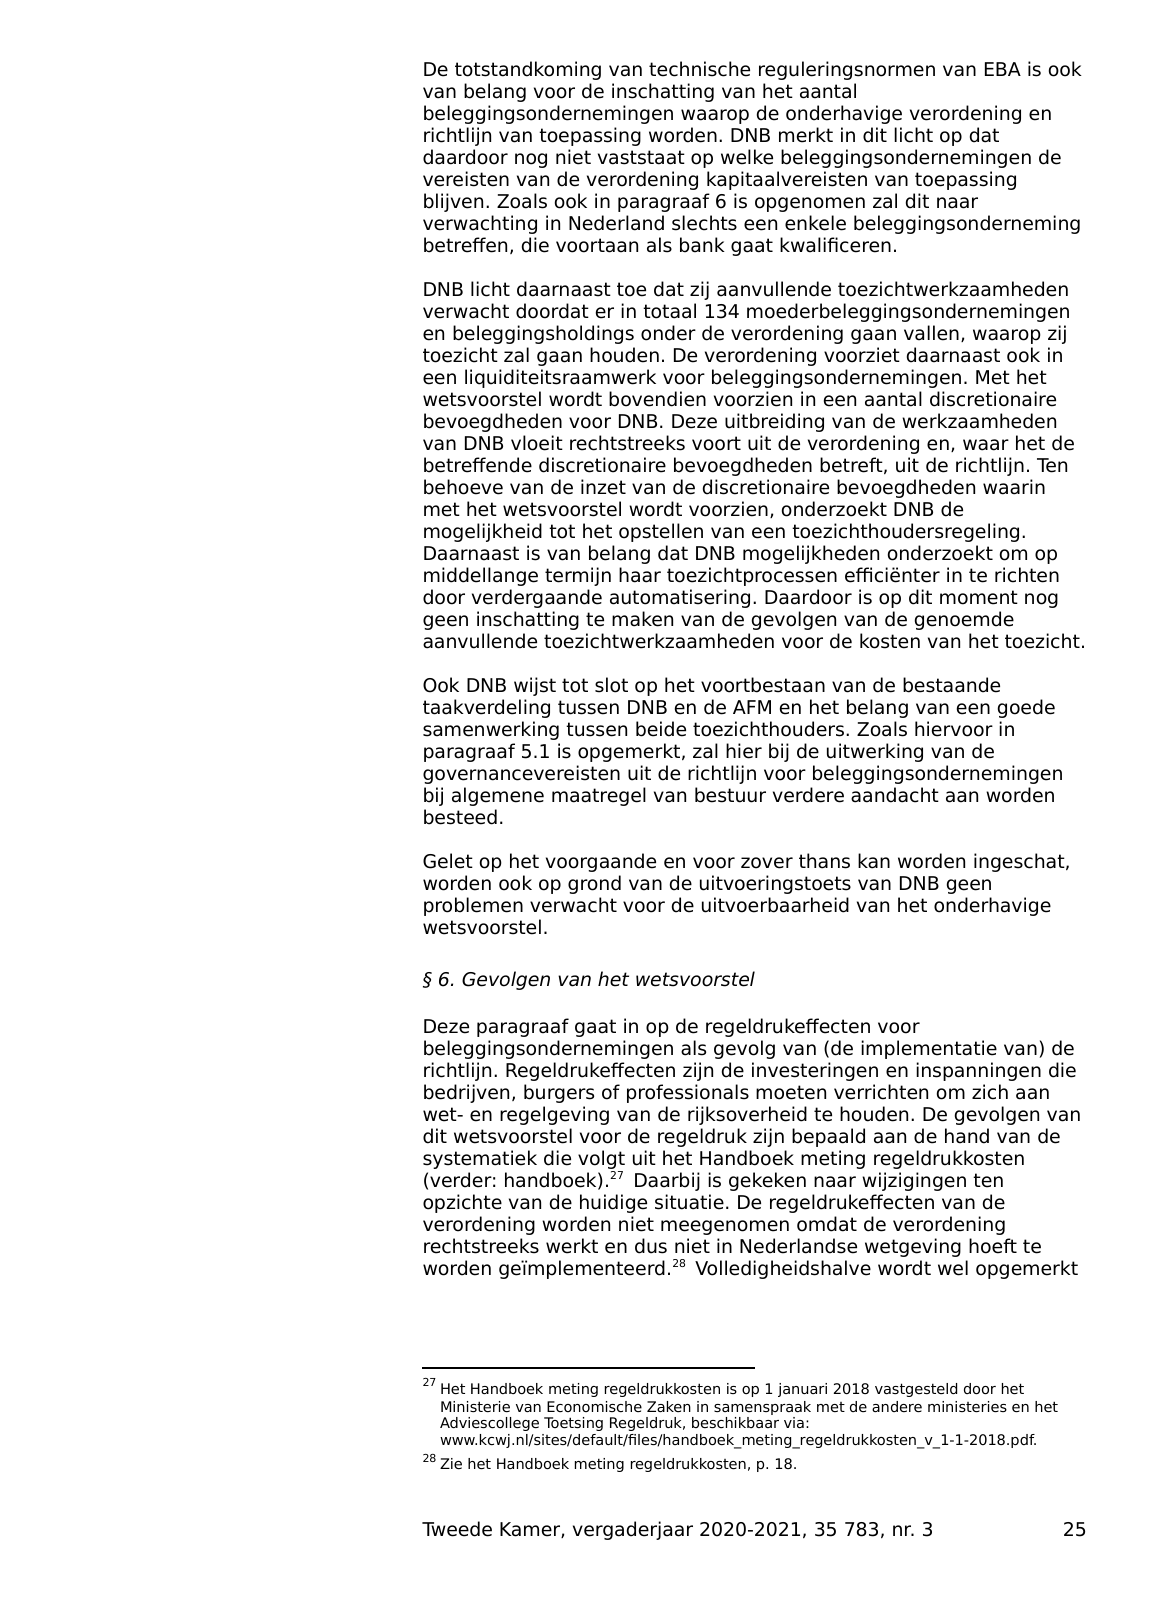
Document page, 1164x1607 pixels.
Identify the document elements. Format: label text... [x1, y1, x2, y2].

text Zie het Handboek meting regeldrukkosten, p. 18. [422, 1452, 1087, 1474]
text De totstandkoming van technische reguleringsnormen van EBA is ook van belang voor de inschatting van het aantal beleggingsondernemingen waarop de onderhavige verordening en richtlijn van toepassing worden. DNB merkt in dit licht op dat daardoor nog niet vaststaat op welke beleggingsondernemingen de vereisten van de verordening kapitaalvereisten van toepassing blijven. Zoals ook in paragraaf 6 is opgenomen zal dit naar verwachting in Nederland slechts een enkele beleggingsonderneming betreffen, die voortaan als bank gaat kwalificeren. [422, 59, 1087, 257]
text Het Handboek meting regeldrukkosten is op 1 januari 2018 vastgesteld door het Ministerie van Economische Zaken in samenspraak met de andere ministeries en het Adviescollege Toetsing Regeldruk, beschikbaar via: www.kcwj.nl/sites/default/files/handboek_meting_regeldrukkosten_v_1-1-2018.pdf. [422, 1377, 1087, 1449]
text DNB licht daarnaast toe dat zij aanvullende toezichtwerkzaamheden verwacht doordat er in totaal 134 moederbeleggingsondernemingen en beleggingsholdings onder de verordening gaan vallen, waarop zij toezicht zal gaan houden. De verordening voorziet daarnaast ook in een liquiditeitsraamwerk voor beleggingsondernemingen. Met het wetsvoorstel wordt bovendien voorzien in een aantal discretionaire bevoegdheden voor DNB. Deze uitbreiding van de werkzaamheden van DNB vloeit rechtstreeks voort uit de verordening en, waar het de betreffende discretionaire bevoegdheden betreft, uit de richtlijn. Ten behoeve van de inzet van de discretionaire bevoegdheden waarin met het wetsvoorstel wordt voorzien, onderzoekt DNB de mogelijkheid tot het opstellen van een toezichthoudersregeling. Daarnaast is van belang dat DNB mogelijkheden onderzoekt om op middellange termijn haar toezichtprocessen efficiënter in te richten door verdergaande automatisering. Daardoor is op dit moment nog geen inschatting te maken van de gevolgen van de genoemde aanvullende toezichtwerkzaamheden voor de kosten van het toezicht. [422, 279, 1087, 653]
text Gelet op het voorgaande en voor zover thans kan worden ingeschat, worden ook op grond van de uitvoeringstoets van DNB geen problemen verwacht voor de uitvoerbaarheid van het onderhavige wetsvoorstel. [422, 851, 1087, 939]
text Ook DNB wijst tot slot op het voortbestaan van de bestaande taakverdeling tussen DNB en de AFM en het belang van een goede samenwerking tussen beide toezichthouders. Zoals hiervoor in paragraaf 5.1 is opgemerkt, zal hier bij de uitwerking van de governancevereisten uit de richtlijn voor beleggingsondernemingen bij algemene maatregel van bestuur verdere aandacht aan worden besteed. [422, 675, 1087, 829]
text Deze paragraaf gaat in op de regeldrukeffecten voor beleggingsondernemingen als gevolg van (de implementatie van) de richtlijn. Regeldrukeffecten zijn de investeringen en inspanningen die bedrijven, burgers of professionals moeten verrichten om zich aan wet- en regelgeving van de rijksoverheid te houden. De gevolgen van dit wetsvoorstel voor de regeldruk zijn bepaald aan de hand van de systematiek die volgt uit het Handboek meting regeldrukkosten (verder: handboek). Daarbij is gekeken naar wijzigingen ten opzichte van de huidige situatie. De regeldrukeffecten van de verordening worden niet meegenomen omdat de verordening rechtstreeks werkt en dus niet in Nederlandse wetgeving hoeft te worden geïmplementeerd. Volledigheidshalve wordt wel opgemerkt [422, 1016, 1087, 1279]
subtitle § 6. Gevolgen van het wetsvoorstel [422, 969, 1087, 991]
